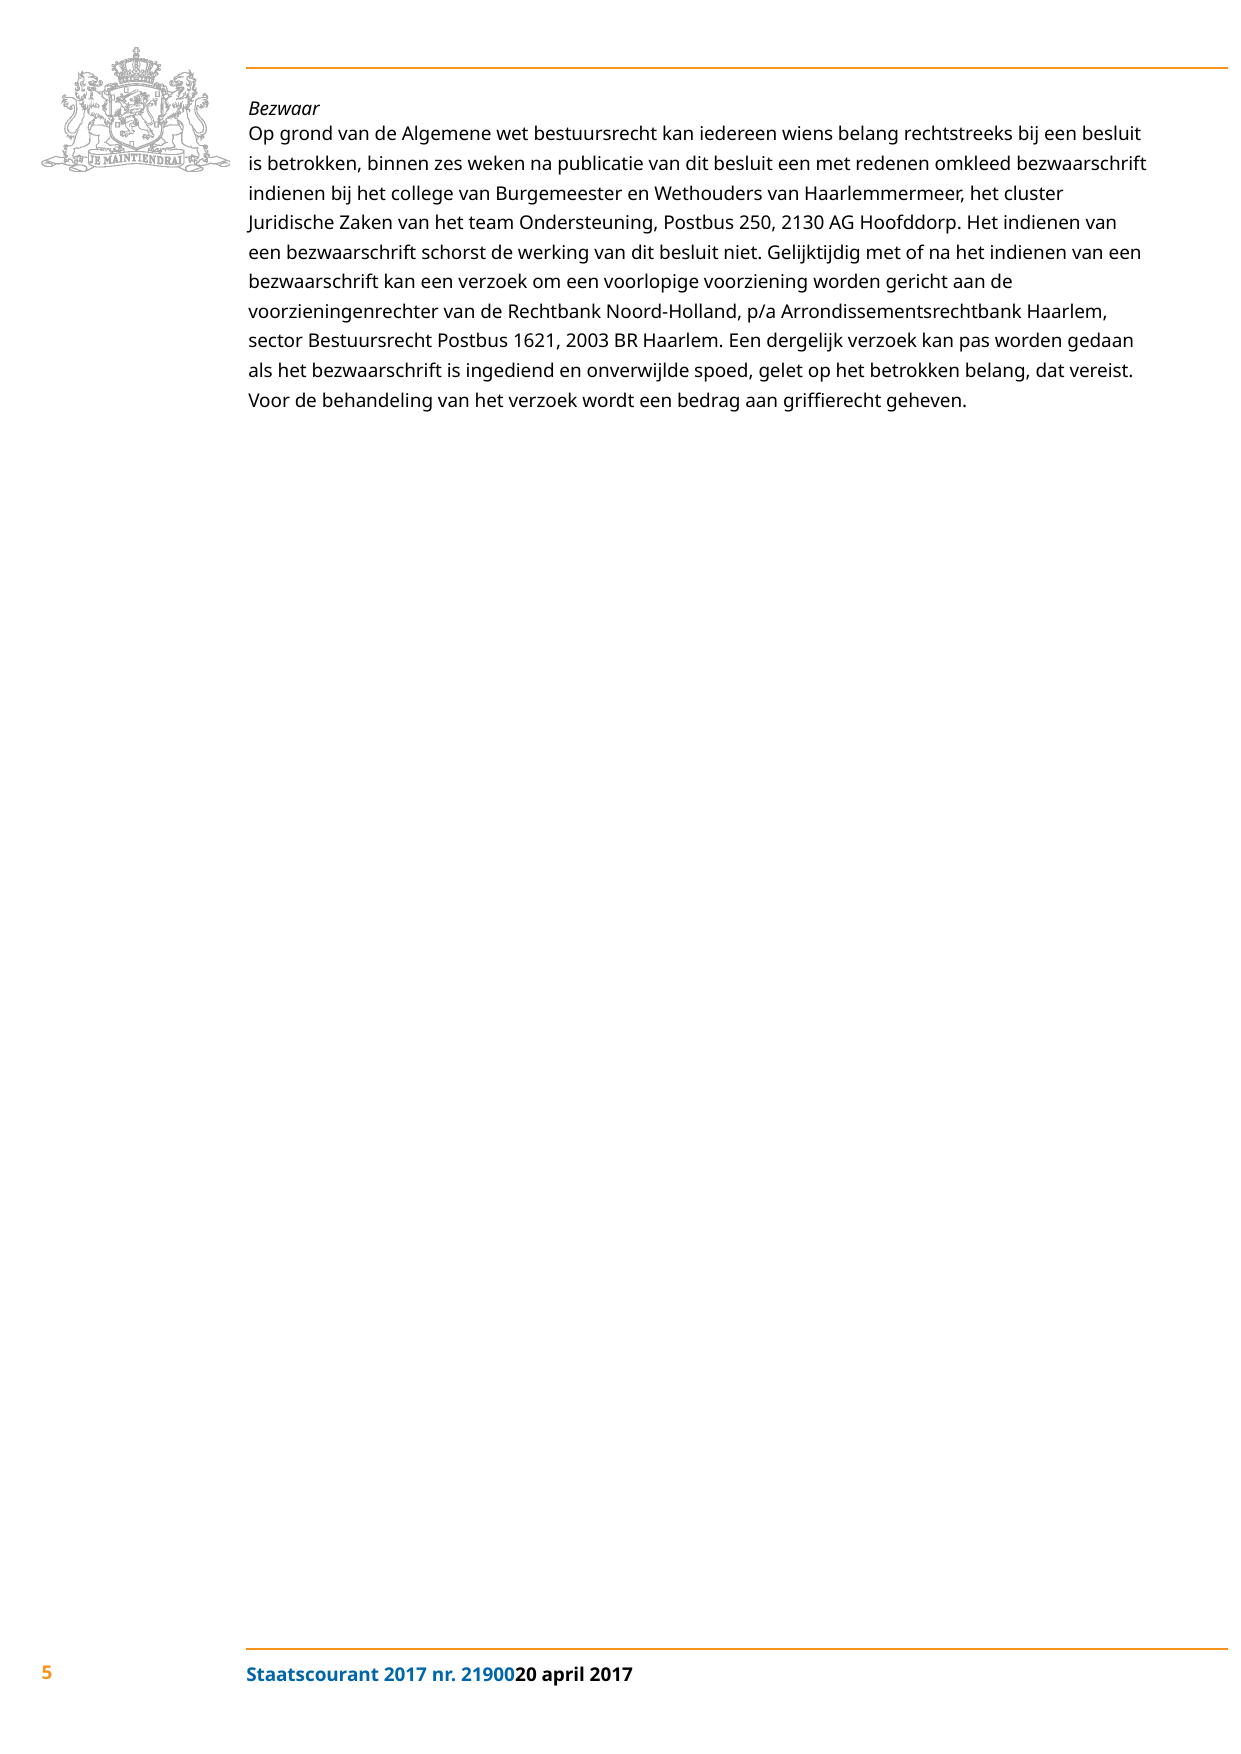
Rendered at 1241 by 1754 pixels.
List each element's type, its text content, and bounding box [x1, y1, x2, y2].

text Op grond van de Algemene wet bestuursrecht kan iedereen wiens belang rechtstreeks bij een besluit is betrokken, binnen zes weken na publicatie van dit besluit een met redenen omkleed bezwaarschrift indienen bij het college van Burgemeester en Wethouders van Haarlemmermeer, het cluster Juridische Zaken van het team Ondersteuning, Postbus 250, 2130 AG Hoofddorp. Het indienen van een bezwaarschrift schorst de werking van dit besluit niet. Gelijktijdig met of na het indienen van een bezwaarschrift kan een verzoek om een voorlopige voorziening worden gericht aan de voorzieningenrechter van de Rechtbank Noord-Holland, p/a Arrondissementsrechtbank Haarlem, sector Bestuursrecht Postbus 1621, 2003 BR Haarlem. Een dergelijk verzoek kan pas worden gedaan als het bezwaarschrift is ingediend en onverwijlde spoed, gelet op het betrokken belang, dat vereist. Voor de behandeling van het verzoek wordt een bedrag aan griffierecht geheven. [248, 121, 1152, 412]
text Bezwaar [248, 95, 1152, 121]
picture [41, 47, 231, 172]
